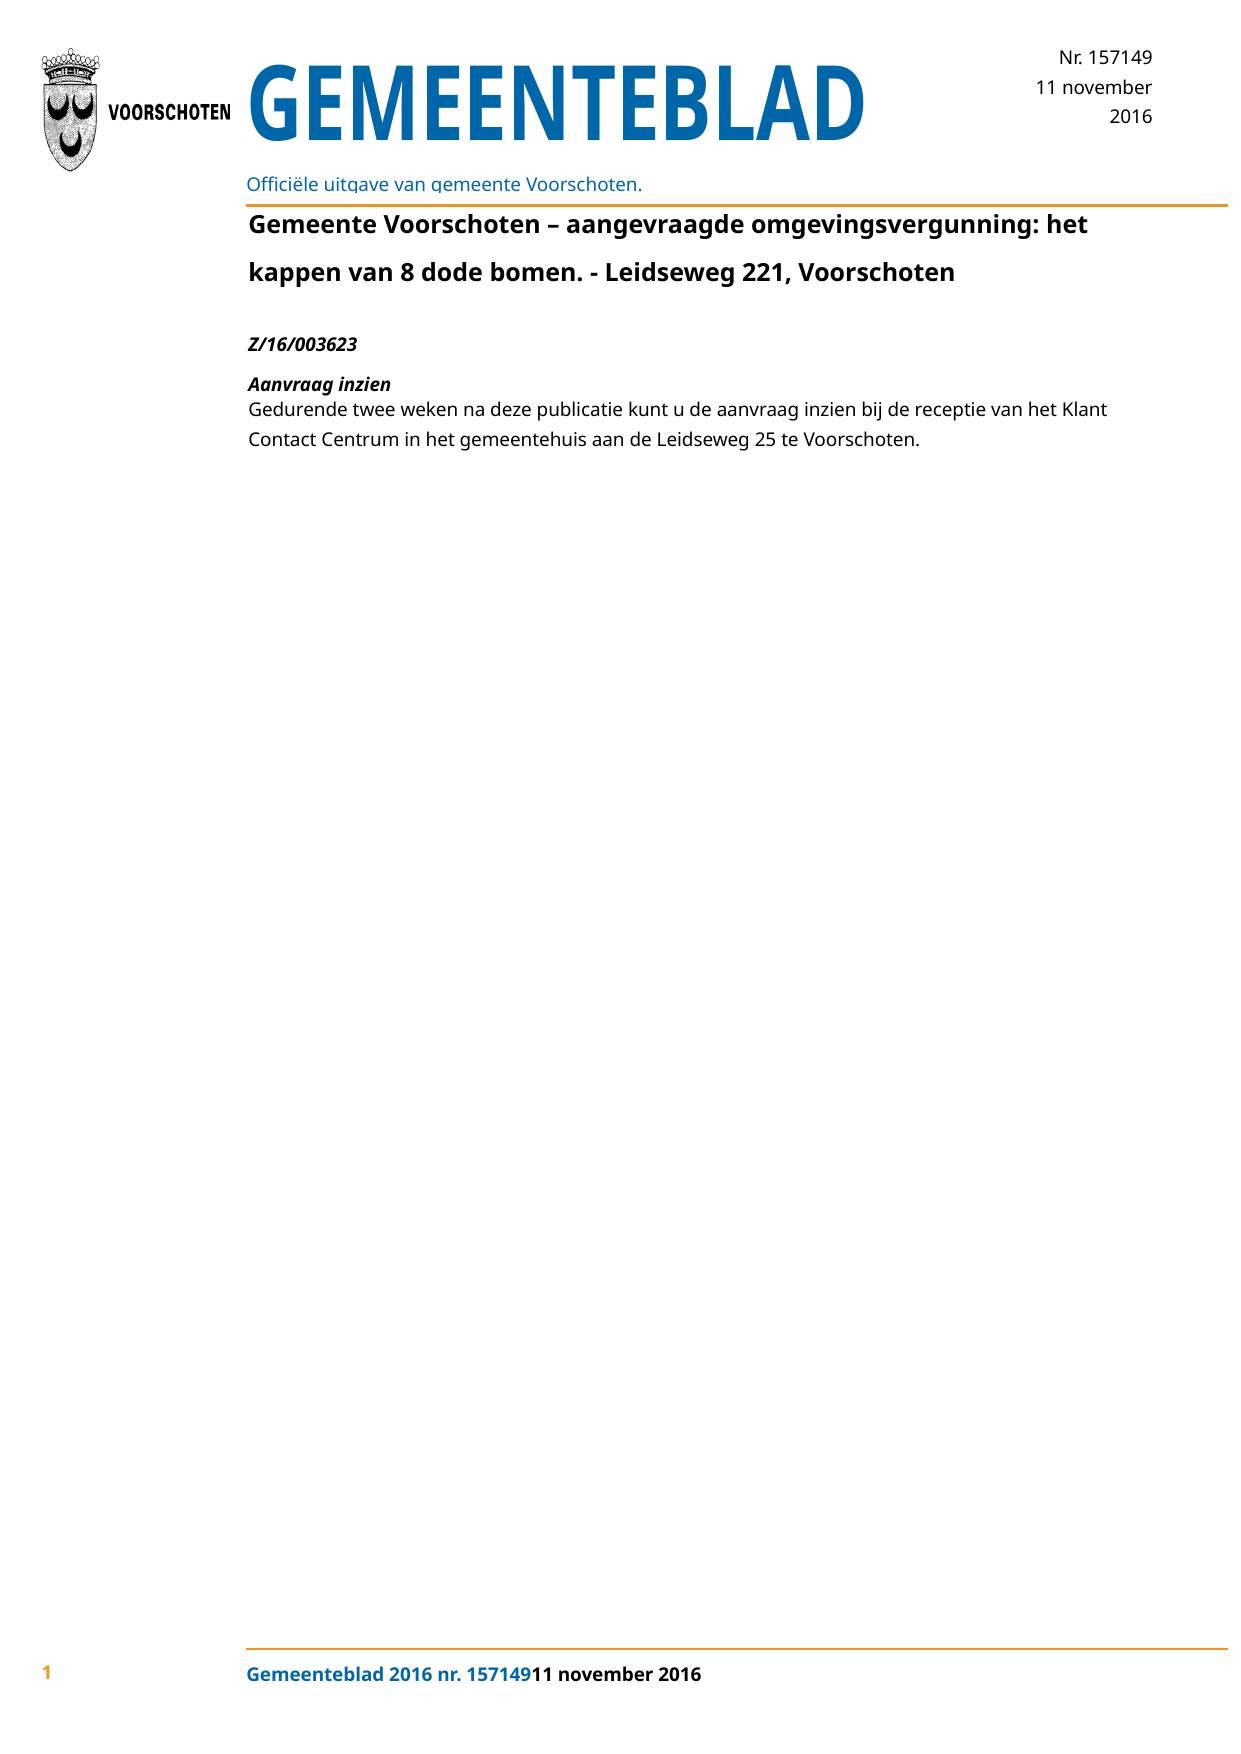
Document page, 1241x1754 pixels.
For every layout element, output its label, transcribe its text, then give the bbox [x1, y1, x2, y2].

picture [41, 47, 231, 172]
text Aanvraag inzien [248, 371, 1152, 396]
text Z/16/003623 [248, 331, 1152, 357]
text Gemeente Voorschoten – aangevraagde omgevingsvergunning: het kappen van 8 dode bomen. - Leidseweg 221, Voorschoten [248, 207, 1152, 288]
text Gedurende twee weken na deze publicatie kunt u de aanvraag inzien bij de receptie van het Klant Contact Centrum in het gemeentehuis aan de Leidseweg 25 te Voorschoten. [248, 396, 1152, 452]
